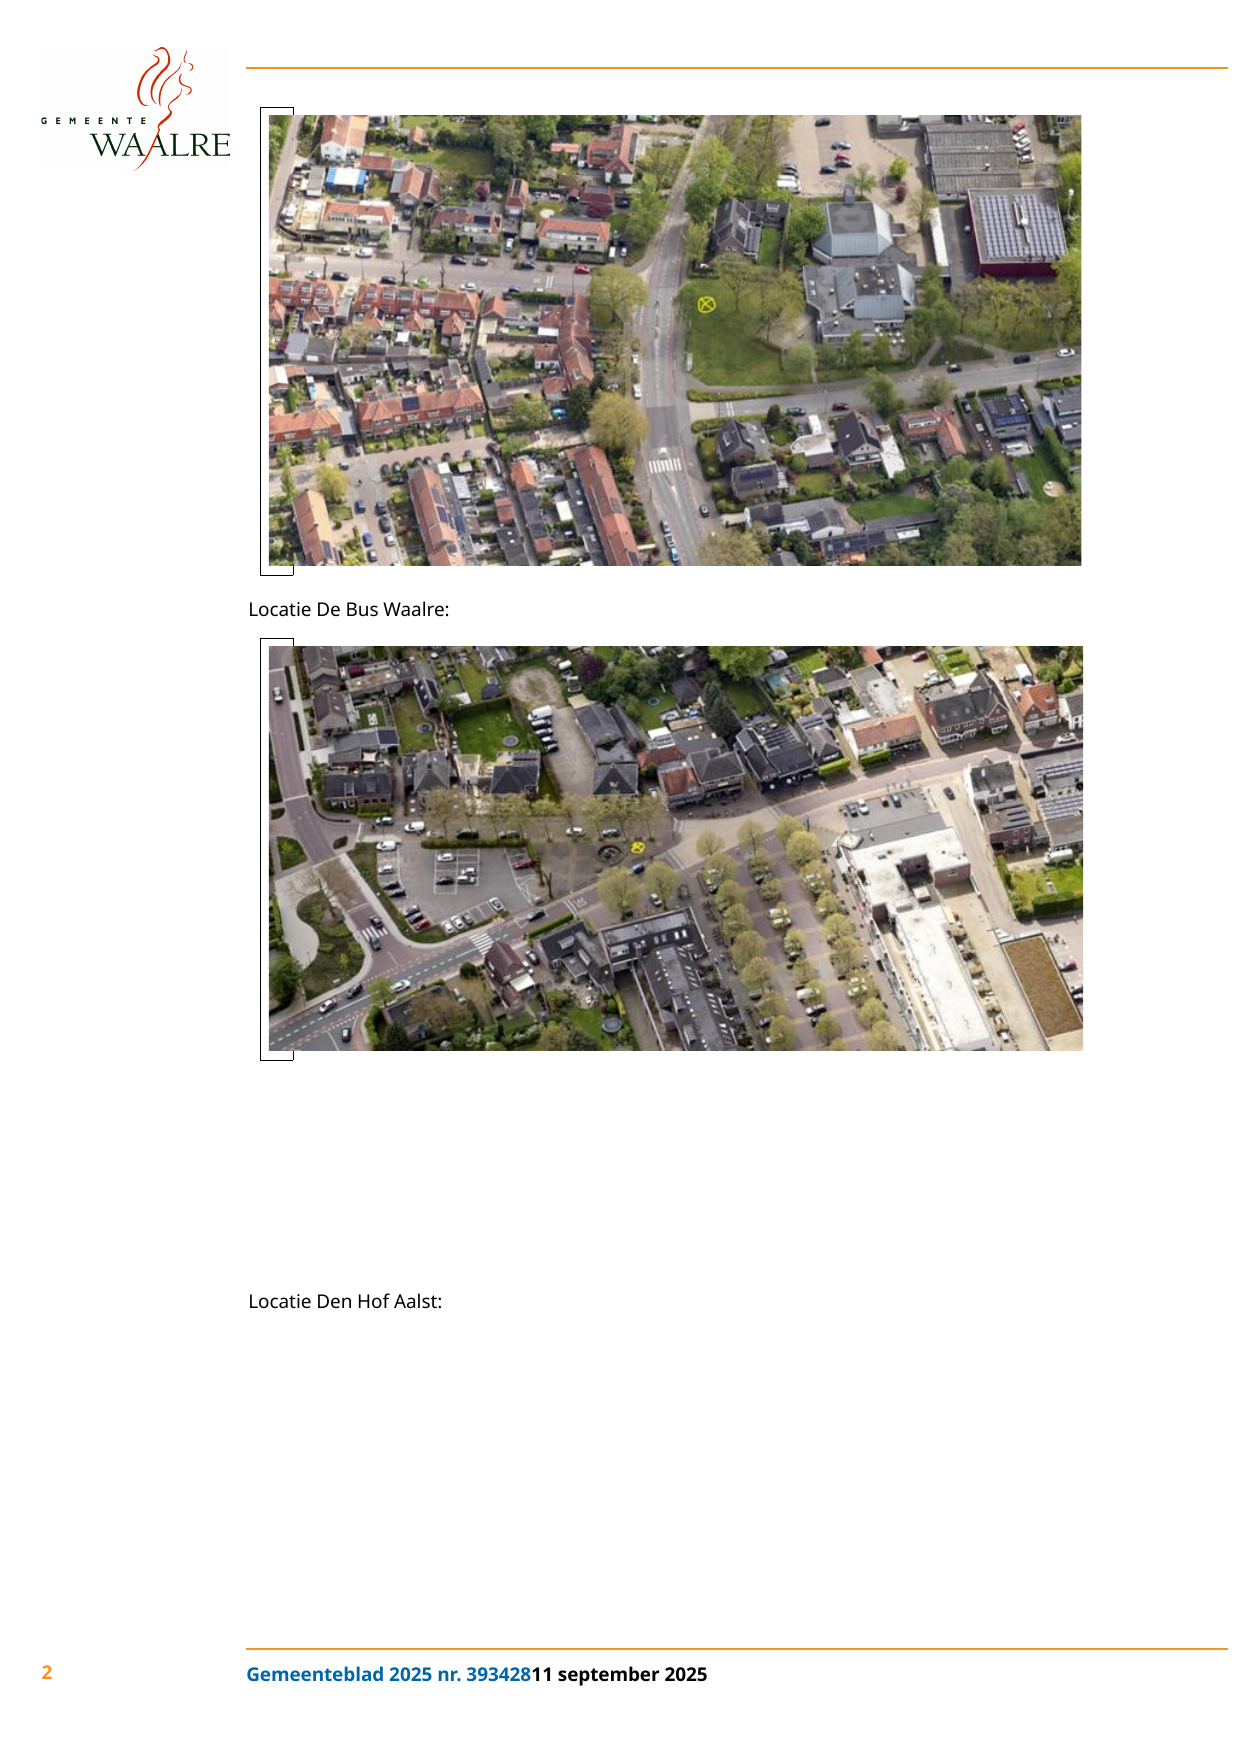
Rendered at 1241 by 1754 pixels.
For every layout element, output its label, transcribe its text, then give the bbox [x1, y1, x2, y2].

text Locatie Den Hof Aalst: [248, 1288, 1152, 1314]
text Locatie De Bus Waalre: [248, 596, 1152, 622]
picture [41, 47, 231, 172]
picture [268, 115, 1082, 566]
picture [268, 646, 1084, 1051]
